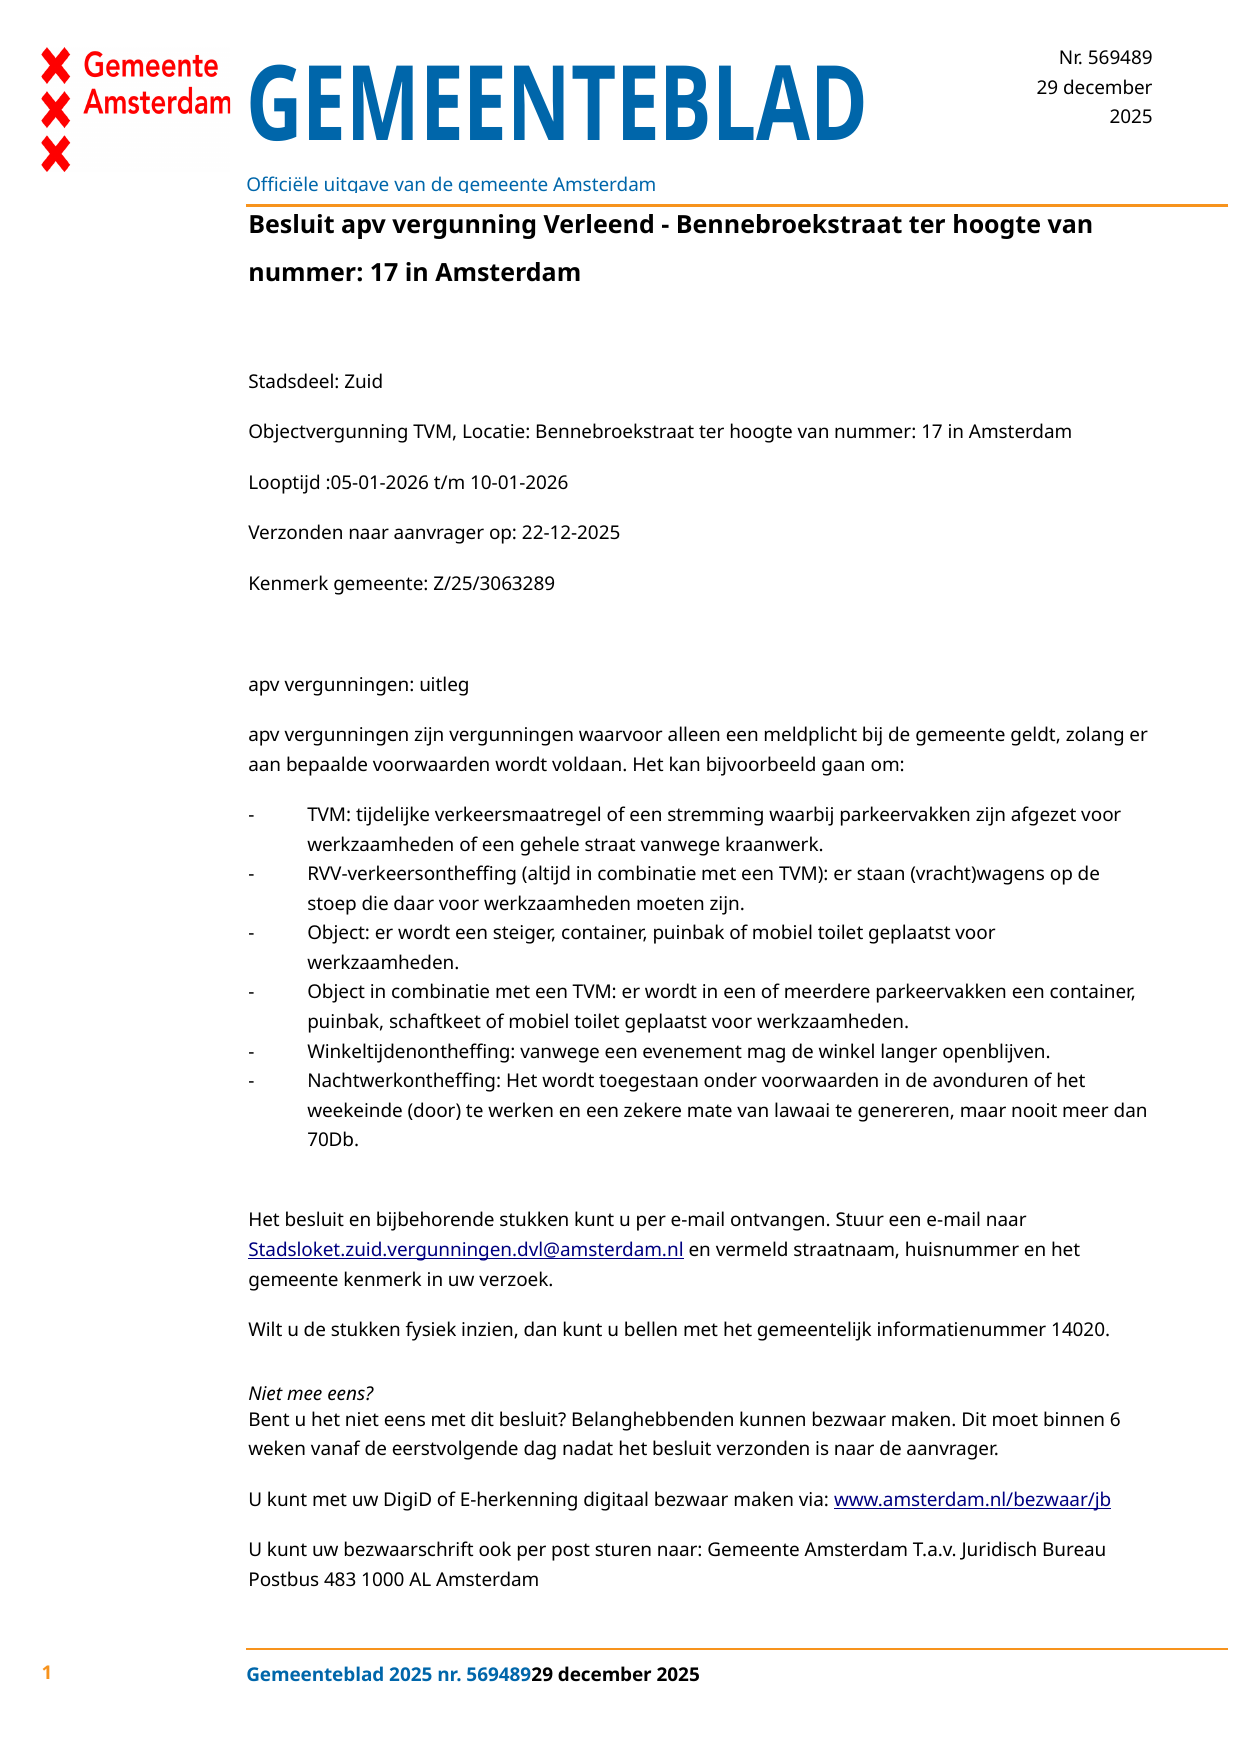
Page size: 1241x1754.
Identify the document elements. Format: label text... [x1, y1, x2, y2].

list Object in combinatie met een TVM: er wordt in een of meerdere parkeervakken een container, puinbak, schaftkeet of mobiel toilet geplaatst voor werkzaamheden. [248, 979, 1152, 1034]
text Bent u het niet eens met dit besluit? Belanghebbenden kunnen bezwaar maken. Dit moet binnen 6 weken vanaf de eerstvolgende dag nadat het besluit verzonden is naar de aanvrager. [248, 1406, 1152, 1461]
text apv vergunningen zijn vergunningen waarvoor alleen een meldplicht bij de gemeente geldt, zolang er aan bepaalde voorwaarden wordt voldaan. Het kan bijvoorbeeld gaan om: [248, 721, 1152, 777]
list RVV-verkeersontheffing (altijd in combinatie met een TVM): er staan (vracht)wagens op de stoep die daar voor werkzaamheden moeten zijn. [248, 860, 1152, 916]
list Object: er wordt een steiger, container, puinbak of mobiel toilet geplaatst voor werkzaamheden. [248, 919, 1152, 975]
text Stadsdeel: Zuid [248, 368, 1152, 394]
text Wilt u de stukken fysiek inzien, dan kunt u bellen met het gemeentelijk informatienummer 14020. [248, 1316, 1152, 1342]
text U kunt uw bezwaarschrift ook per post sturen naar: Gemeente Amsterdam T.a.v. Juridisch Bureau Postbus 483 1000 AL Amsterdam [248, 1536, 1152, 1592]
text Kenmerk gemeente: Z/25/3063289 [248, 570, 1152, 596]
text Besluit apv vergunning Verleend - Bennebroekstraat ter hoogte van nummer: 17 in Amsterdam [248, 207, 1152, 288]
text Het besluit en bijbehorende stukken kunt u per e-mail ontvangen. Stuur een e-mail naar Stadsloket.zuid.vergunningen.dvl@amsterdam.nl en vermeld straatnaam, huisnummer en het gemeente kenmerk in uw verzoek. [248, 1207, 1152, 1292]
text Looptijd :05-01-2026 t/m 10-01-2026 [248, 469, 1152, 495]
text apv vergunningen: uitleg [248, 671, 1152, 697]
text Verzonden naar aanvrager op: 22-12-2025 [248, 519, 1152, 545]
picture [41, 47, 231, 172]
list TVM: tijdelijke verkeersmaatregel of een stremming waarbij parkeervakken zijn afgezet voor werkzaamheden of een gehele straat vanwege kraanwerk. [248, 801, 1152, 857]
text Objectvergunning TVM, Locatie: Bennebroekstraat ter hoogte van nummer: 17 in Amsterdam [248, 419, 1152, 444]
text U kunt met uw DigiD of E-herkenning digitaal bezwaar maken via: www.amsterdam.nl/bezwaar/jb [248, 1486, 1152, 1512]
list Winkeltijdenontheffing: vanwege een evenement mag de winkel langer openblijven. [248, 1038, 1152, 1064]
text Niet mee eens? [248, 1380, 1152, 1406]
list Nachtwerkontheffing: Het wordt toegestaan onder voorwaarden in de avonduren of het weekeinde (door) te werken en een zekere mate van lawaai te genereren, maar nooit meer dan 70Db. [248, 1067, 1152, 1152]
